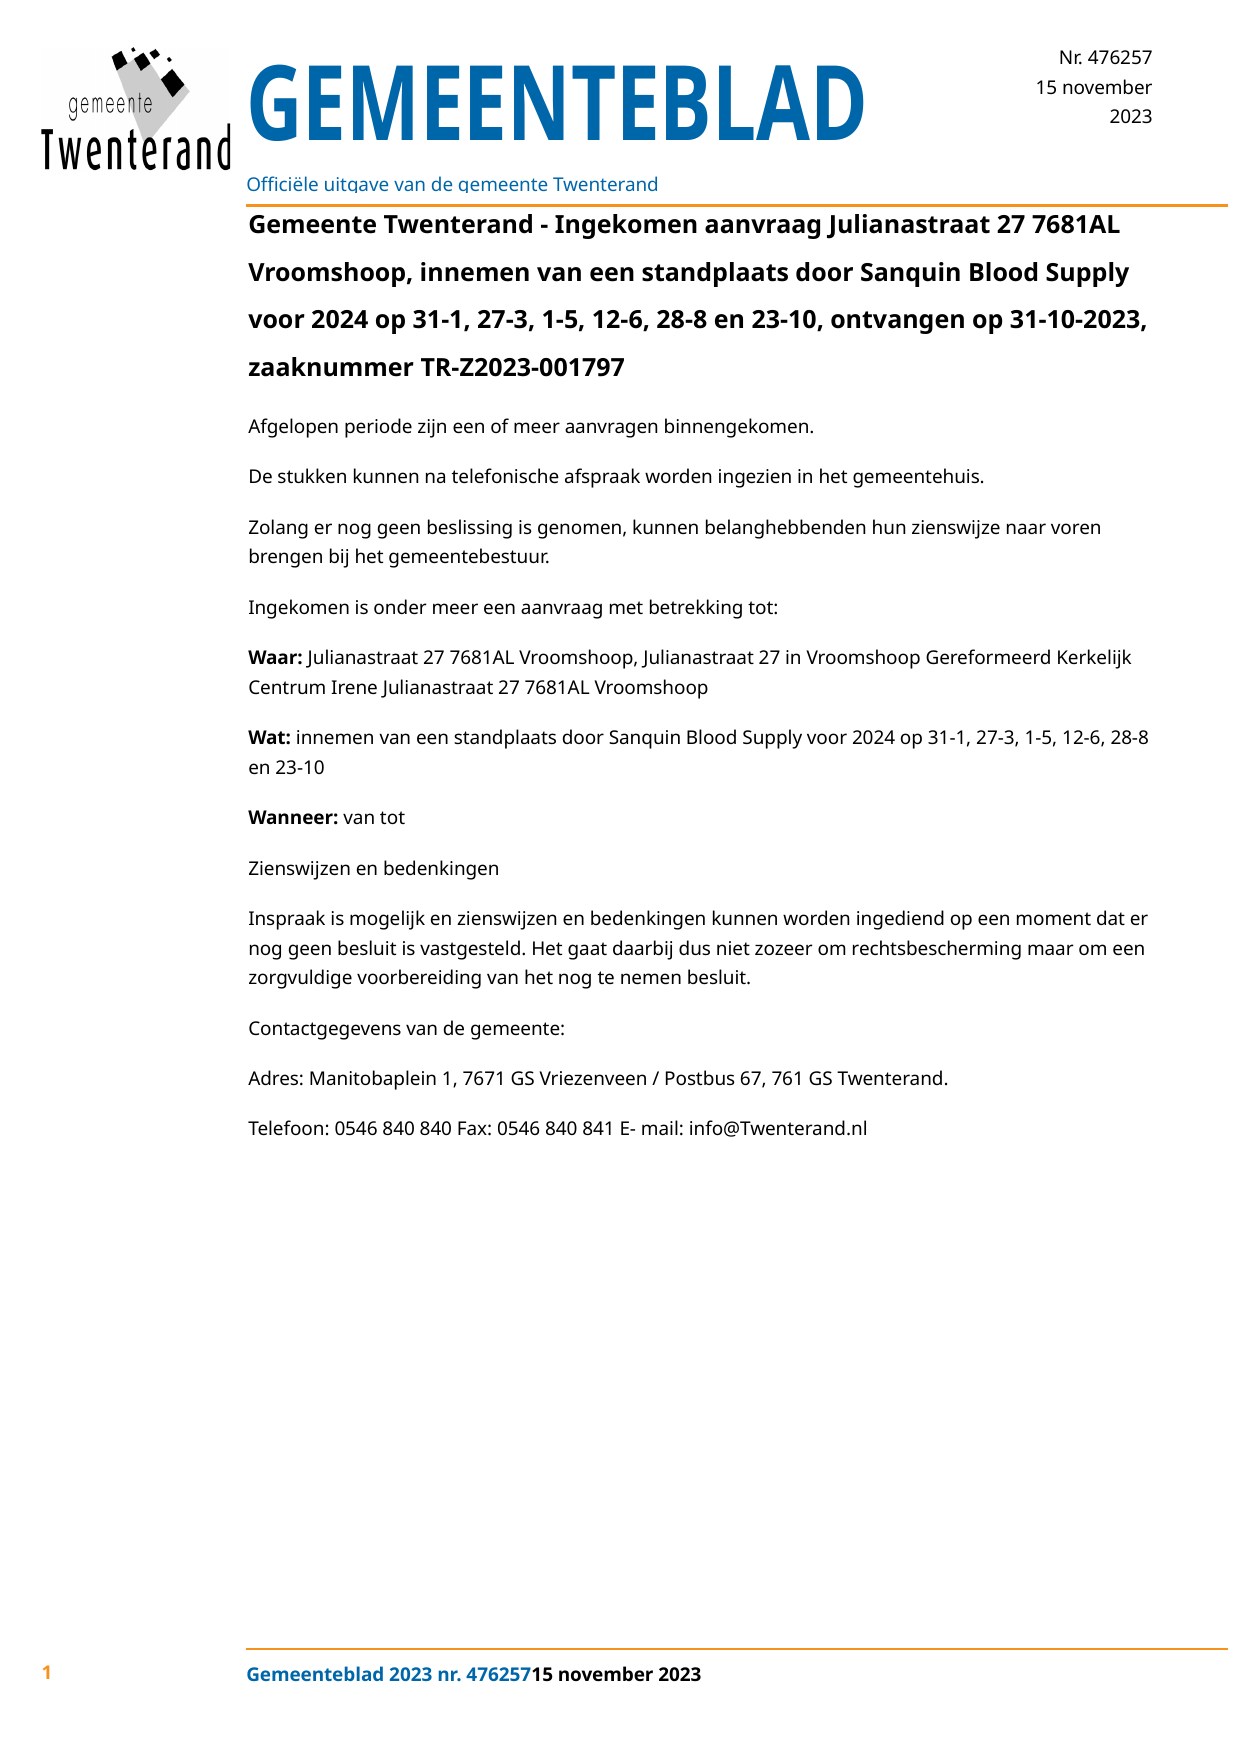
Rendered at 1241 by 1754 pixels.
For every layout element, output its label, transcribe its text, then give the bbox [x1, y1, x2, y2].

text Zienswijzen en bedenkingen [248, 855, 1152, 881]
text Wat: innemen van een standplaats door Sanquin Blood Supply voor 2024 op 31-1, 27-3, 1-5, 12-6, 28-8 en 23-10 [248, 724, 1152, 780]
text De stukken kunnen na telefonische afspraak worden ingezien in het gemeentehuis. [248, 463, 1152, 489]
text Contactgegevens van de gemeente: [248, 1015, 1152, 1041]
text Telefoon: 0546 840 840 Fax: 0546 840 841 E- mail: info@Twenterand.nl [248, 1116, 1152, 1141]
text Gemeente Twenterand - Ingekomen aanvraag Julianastraat 27 7681AL Vroomshoop, innemen van een standplaats door Sanquin Blood Supply voor 2024 op 31-1, 27-3, 1-5, 12-6, 28-8 en 23-10, ontvangen op 31-10-2023, zaaknummer TR-Z2023-001797 [248, 207, 1152, 384]
text Afgelopen periode zijn een of meer aanvragen binnengekomen. [248, 413, 1152, 439]
text Ingekomen is onder meer een aanvraag met betrekking tot: [248, 594, 1152, 620]
text Zolang er nog geen beslissing is genomen, kunnen belanghebbenden hun zienswijze naar voren brengen bij het gemeentebestuur. [248, 514, 1152, 569]
text Adres: Manitobaplein 1, 7671 GS Vriezenveen / Postbus 67, 761 GS Twenterand. [248, 1065, 1152, 1091]
picture [41, 47, 231, 172]
text Inspraak is mogelijk en zienswijzen en bedenkingen kunnen worden ingediend op een moment dat er nog geen besluit is vastgesteld. Het gaat daarbij dus niet zozeer om rechtsbescherming maar om een zorgvuldige voorbereiding van het nog te nemen besluit. [248, 905, 1152, 990]
text Wanneer: van tot [248, 804, 1152, 830]
text Waar: Julianastraat 27 7681AL Vroomshoop, Julianastraat 27 in Vroomshoop Gereformeerd Kerkelijk Centrum Irene Julianastraat 27 7681AL Vroomshoop [248, 644, 1152, 700]
